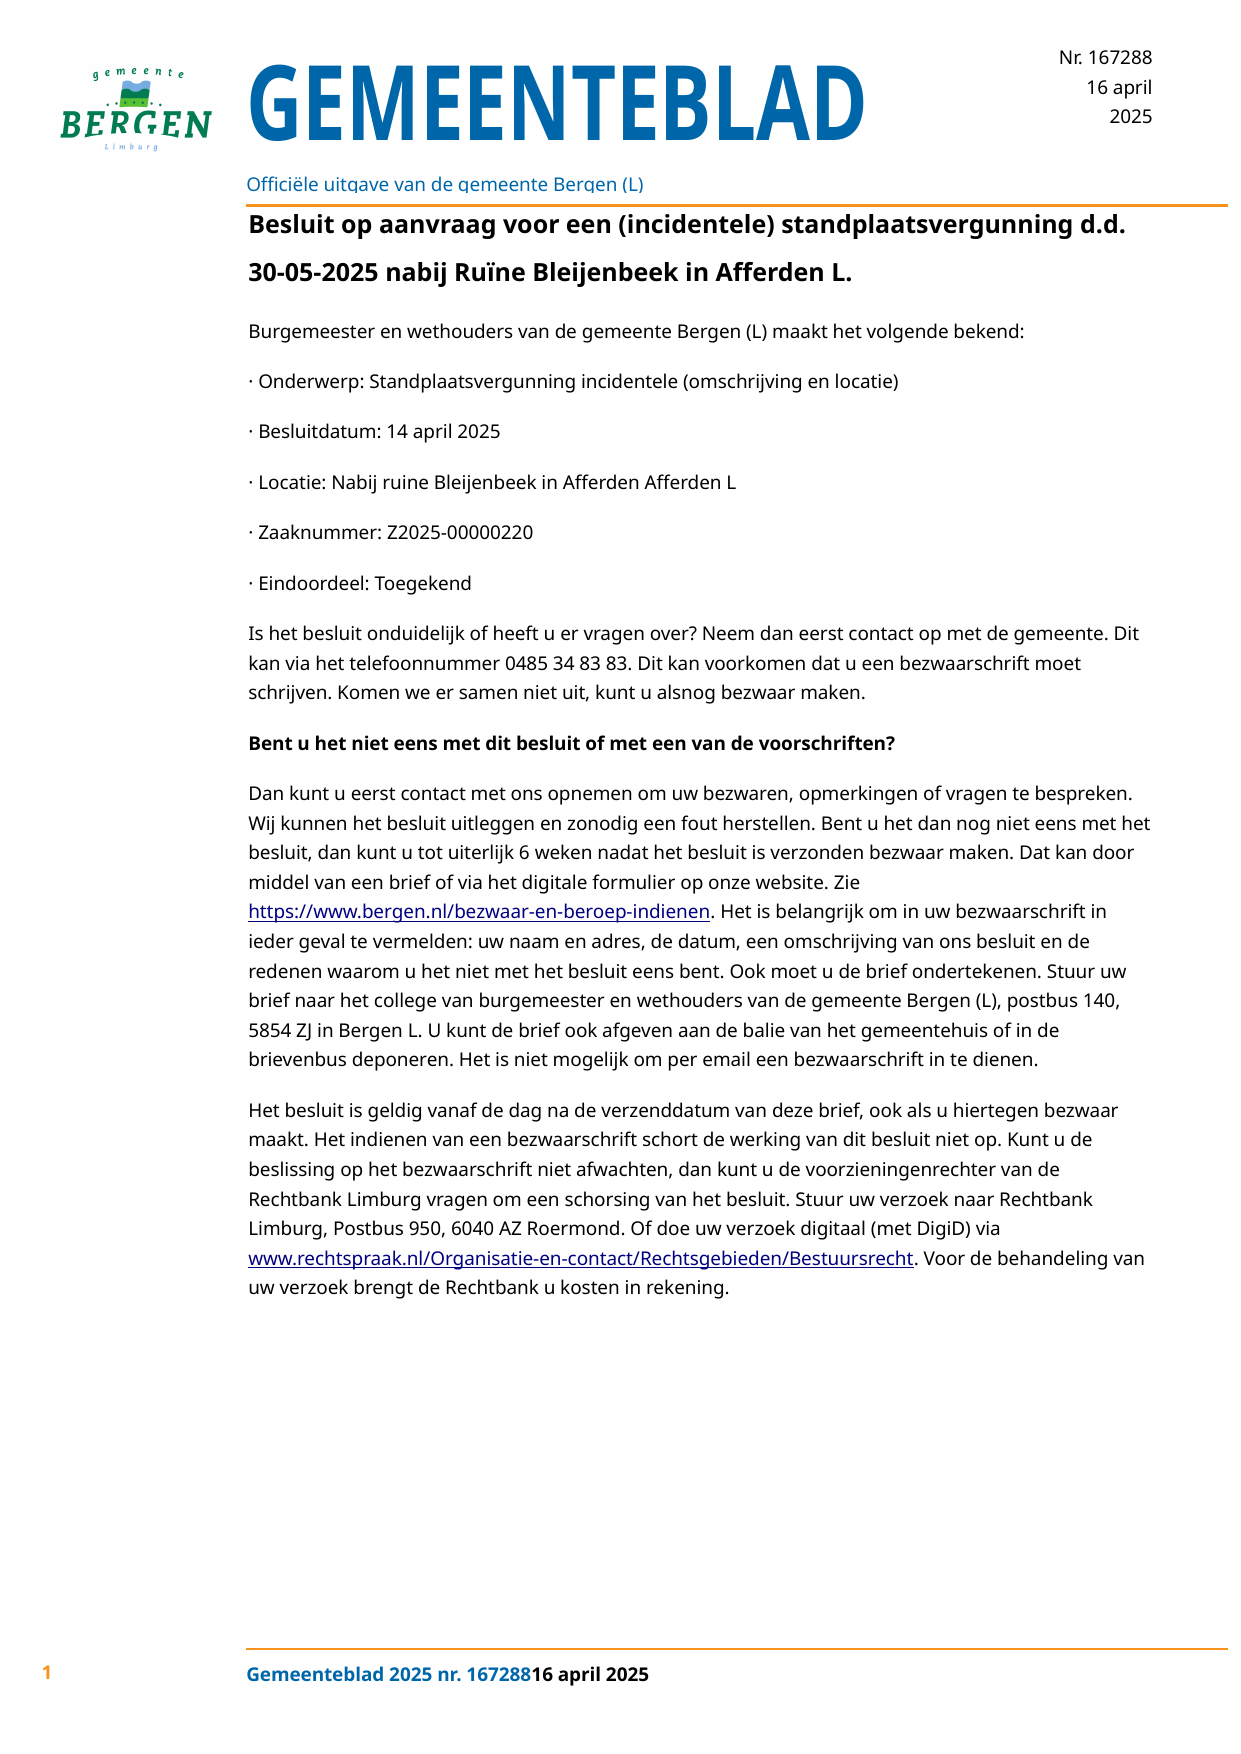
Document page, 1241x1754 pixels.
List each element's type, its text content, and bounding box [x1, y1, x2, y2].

text · Eindoordeel: Toegekend [248, 570, 1152, 596]
text · Locatie: Nabij ruine Bleijenbeek in Afferden Afferden L [248, 469, 1152, 495]
text · Besluitdatum: 14 april 2025 [248, 419, 1152, 444]
text · Zaaknummer: Z2025-00000220 [248, 519, 1152, 545]
picture [41, 47, 231, 172]
text Is het besluit onduidelijk of heeft u er vragen over? Neem dan eerst contact op met de gemeente. Dit kan via het telefoonnummer 0485 34 83 83. Dit kan voorkomen dat u een bezwaarschrift moet schrijven. Komen we er samen niet uit, kunt u alsnog bezwaar maken. [248, 620, 1152, 705]
text Het besluit is geldig vanaf de dag na de verzenddatum van deze brief, ook als u hiertegen bezwaar maakt. Het indienen van een bezwaarschrift schort de werking van dit besluit niet op. Kunt u de beslissing op het bezwaarschrift niet afwachten, dan kunt u de voorzieningenrechter van de Rechtbank Limburg vragen om een schorsing van het besluit. Stuur uw verzoek naar Rechtbank Limburg, Postbus 950, 6040 AZ Roermond. Of doe uw verzoek digitaal (met DigiD) via www.rechtspraak.nl/Organisatie-en-contact/Rechtsgebieden/Bestuursrecht. Voor de behandeling van uw verzoek brengt de Rechtbank u kosten in rekening. [248, 1097, 1152, 1300]
text Dan kunt u eerst contact met ons opnemen om uw bezwaren, opmerkingen of vragen te bespreken. Wij kunnen het besluit uitleggen en zonodig een fout herstellen. Bent u het dan nog niet eens met het besluit, dan kunt u tot uiterlijk 6 weken nadat het besluit is verzonden bezwaar maken. Dat kan door middel van een brief of via het digitale formulier op onze website. Zie https://www.bergen.nl/bezwaar-en-beroep-indienen. Het is belangrijk om in uw bezwaarschrift in ieder geval te vermelden: uw naam en adres, de datum, een omschrijving van ons besluit en de redenen waarom u het niet met het besluit eens bent. Ook moet u de brief ondertekenen. Stuur uw brief naar het college van burgemeester en wethouders van de gemeente Bergen (L), postbus 140, 5854 ZJ in Bergen L. U kunt de brief ook afgeven aan de balie van het gemeentehuis of in de brievenbus deponeren. Het is niet mogelijk om per email een bezwaarschrift in te dienen. [248, 780, 1152, 1072]
text · Onderwerp: Standplaatsvergunning incidentele (omschrijving en locatie) [248, 368, 1152, 394]
text Bent u het niet eens met dit besluit of met een van de voorschriften? [248, 730, 1152, 756]
text Besluit op aanvraag voor een (incidentele) standplaatsvergunning d.d. 30-05-2025 nabij Ruïne Bleijenbeek in Afferden L. [248, 207, 1152, 288]
text Burgemeester en wethouders van de gemeente Bergen (L) maakt het volgende bekend: [248, 318, 1152, 344]
